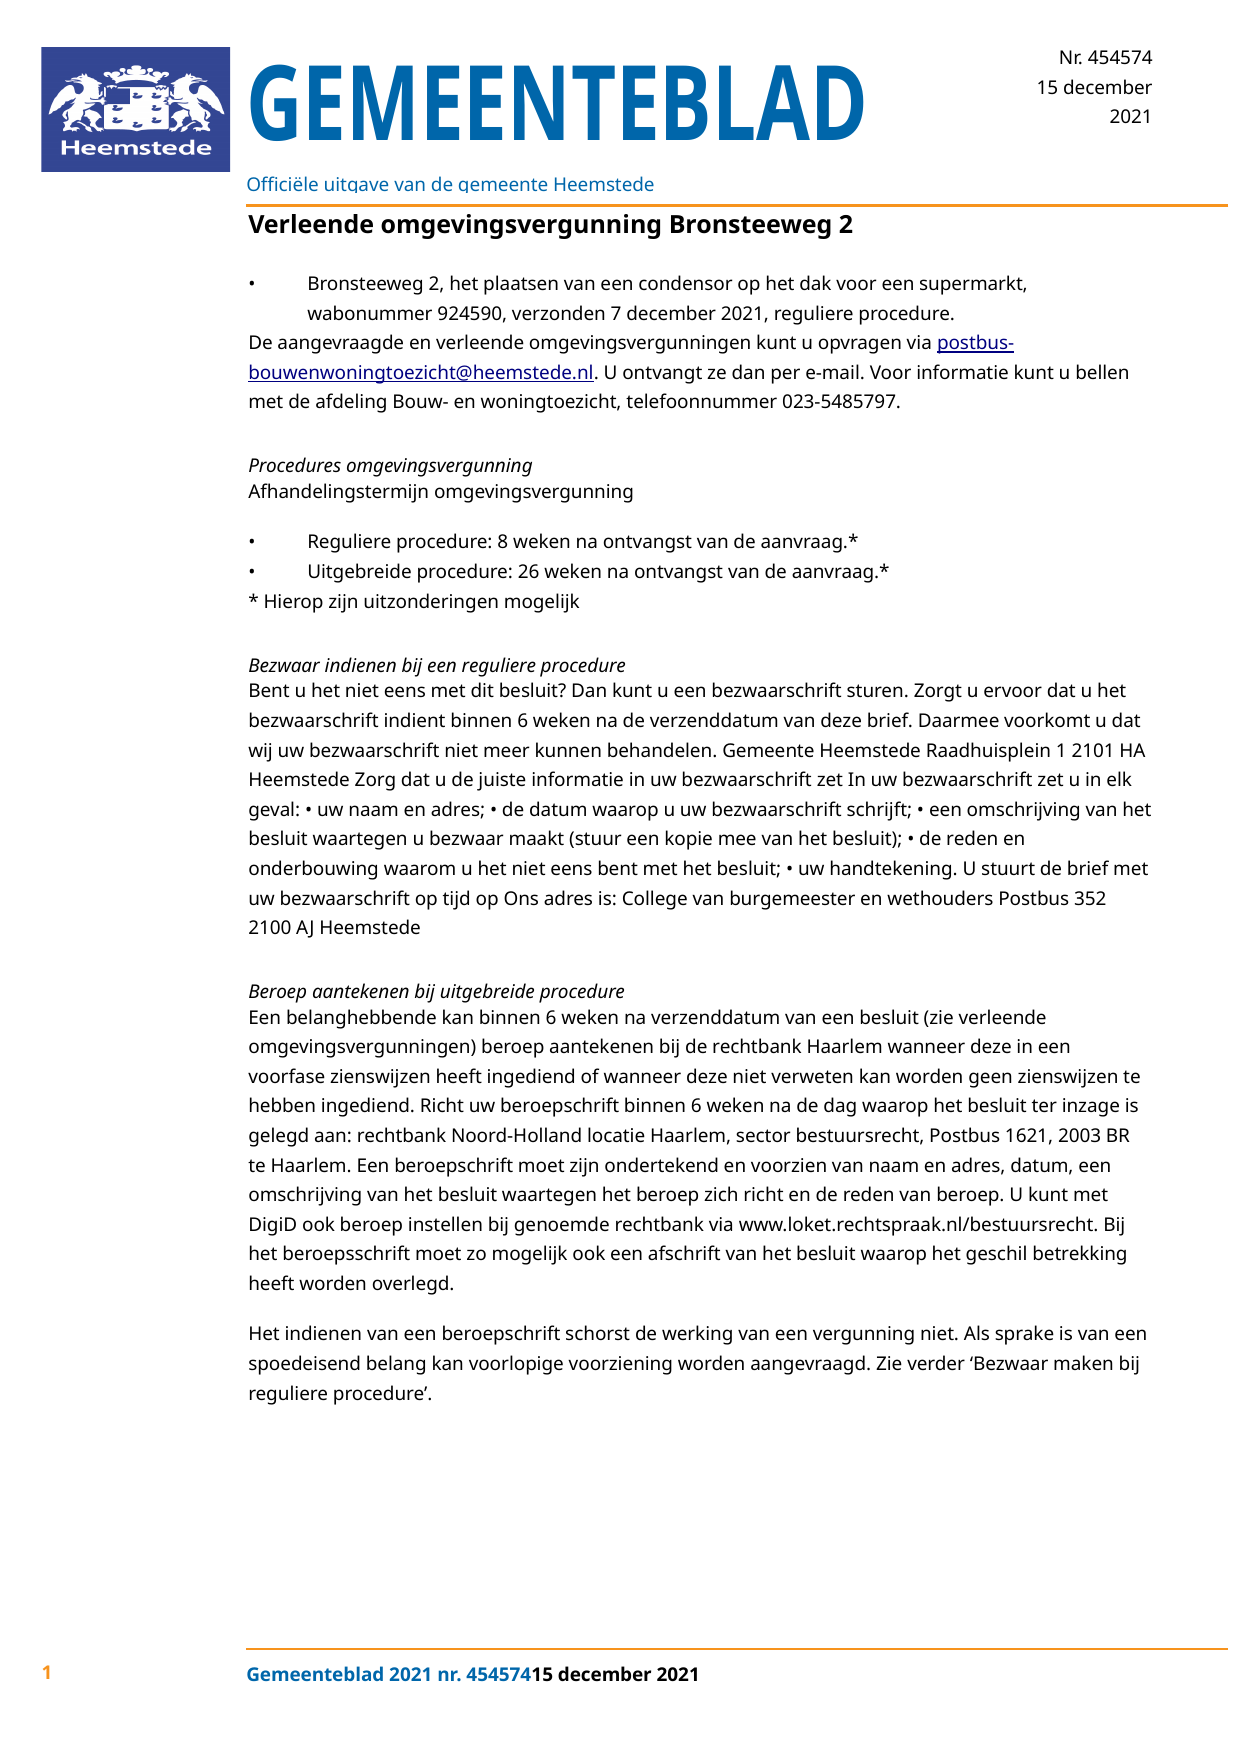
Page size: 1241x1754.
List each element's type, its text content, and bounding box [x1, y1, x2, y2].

text Beroep aantekenen bij uitgebreide procedure [248, 978, 1152, 1004]
text Een belanghebbende kan binnen 6 weken na verzenddatum van een besluit (zie verleende omgevingsvergunningen) beroep aantekenen bij de rechtbank Haarlem wanneer deze in een voorfase zienswijzen heeft ingediend of wanneer deze niet verweten kan worden geen zienswijzen te hebben ingediend. Richt uw beroepschrift binnen 6 weken na de dag waarop het besluit ter inzage is gelegd aan: rechtbank Noord-Holland locatie Haarlem, sector bestuursrecht, Postbus 1621, 2003 BR te Haarlem. Een beroepschrift moet zijn ondertekend en voorzien van naam en adres, datum, een omschrijving van het besluit waartegen het beroep zich richt en de reden van beroep. U kunt met DigiD ook beroep instellen bij genoemde rechtbank via www.loket.rechtspraak.nl/bestuursrecht. Bij het beroepsschrift moet zo mogelijk ook een afschrift van het besluit waarop het geschil betrekking heeft worden overlegd. [248, 1004, 1152, 1296]
text Bent u het niet eens met dit besluit? Dan kunt u een bezwaarschrift sturen. Zorgt u ervoor dat u het bezwaarschrift indient binnen 6 weken na de verzenddatum van deze brief. Daarmee voorkomt u dat wij uw bezwaarschrift niet meer kunnen behandelen. Gemeente Heemstede Raadhuisplein 1 2101 HA Heemstede Zorg dat u de juiste informatie in uw bezwaarschrift zet In uw bezwaarschrift zet u in elk geval: • uw naam en adres; • de datum waarop u uw bezwaarschrift schrijft; • een omschrijving van het besluit waartegen u bezwaar maakt (stuur een kopie mee van het besluit); • de reden en onderbouwing waarom u het niet eens bent met het besluit; • uw handtekening. U stuurt de brief met uw bezwaarschrift op tijd op Ons adres is: College van burgemeester en wethouders Postbus 352 2100 AJ Heemstede [248, 678, 1152, 940]
list Uitgebreide procedure: 26 weken na ontvangst van de aanvraag.* [248, 558, 1152, 584]
text Afhandelingstermijn omgevingsvergunning [248, 478, 1152, 504]
text Procedures omgevingsvergunning [248, 453, 1152, 478]
picture [41, 47, 231, 172]
text Verleende omgevingsvergunning Bronsteeweg 2 [248, 207, 1152, 241]
text * Hierop zijn uitzonderingen mogelijk [248, 588, 1152, 614]
list Reguliere procedure: 8 weken na ontvangst van de aanvraag.* [248, 529, 1152, 554]
text De aangevraagde en verleende omgevingsvergunningen kunt u opvragen via postbus-bouwenwoningtoezicht@heemstede.nl. U ontvangt ze dan per e-mail. Voor informatie kunt u bellen met de afdeling Bouw- en woningtoezicht, telefoonnummer 023-5485797. [248, 329, 1152, 414]
text Bezwaar indienen bij een reguliere procedure [248, 652, 1152, 678]
list Bronsteeweg 2, het plaatsen van een condensor op het dak voor een supermarkt, wabonummer 924590, verzonden 7 december 2021, reguliere procedure. [248, 270, 1152, 326]
text Het indienen van een beroepschrift schorst de werking van een vergunning niet. Als sprake is van een spoedeisend belang kan voorlopige voorziening worden aangevraagd. Zie verder ‘Bezwaar maken bij reguliere procedure’. [248, 1321, 1152, 1406]
